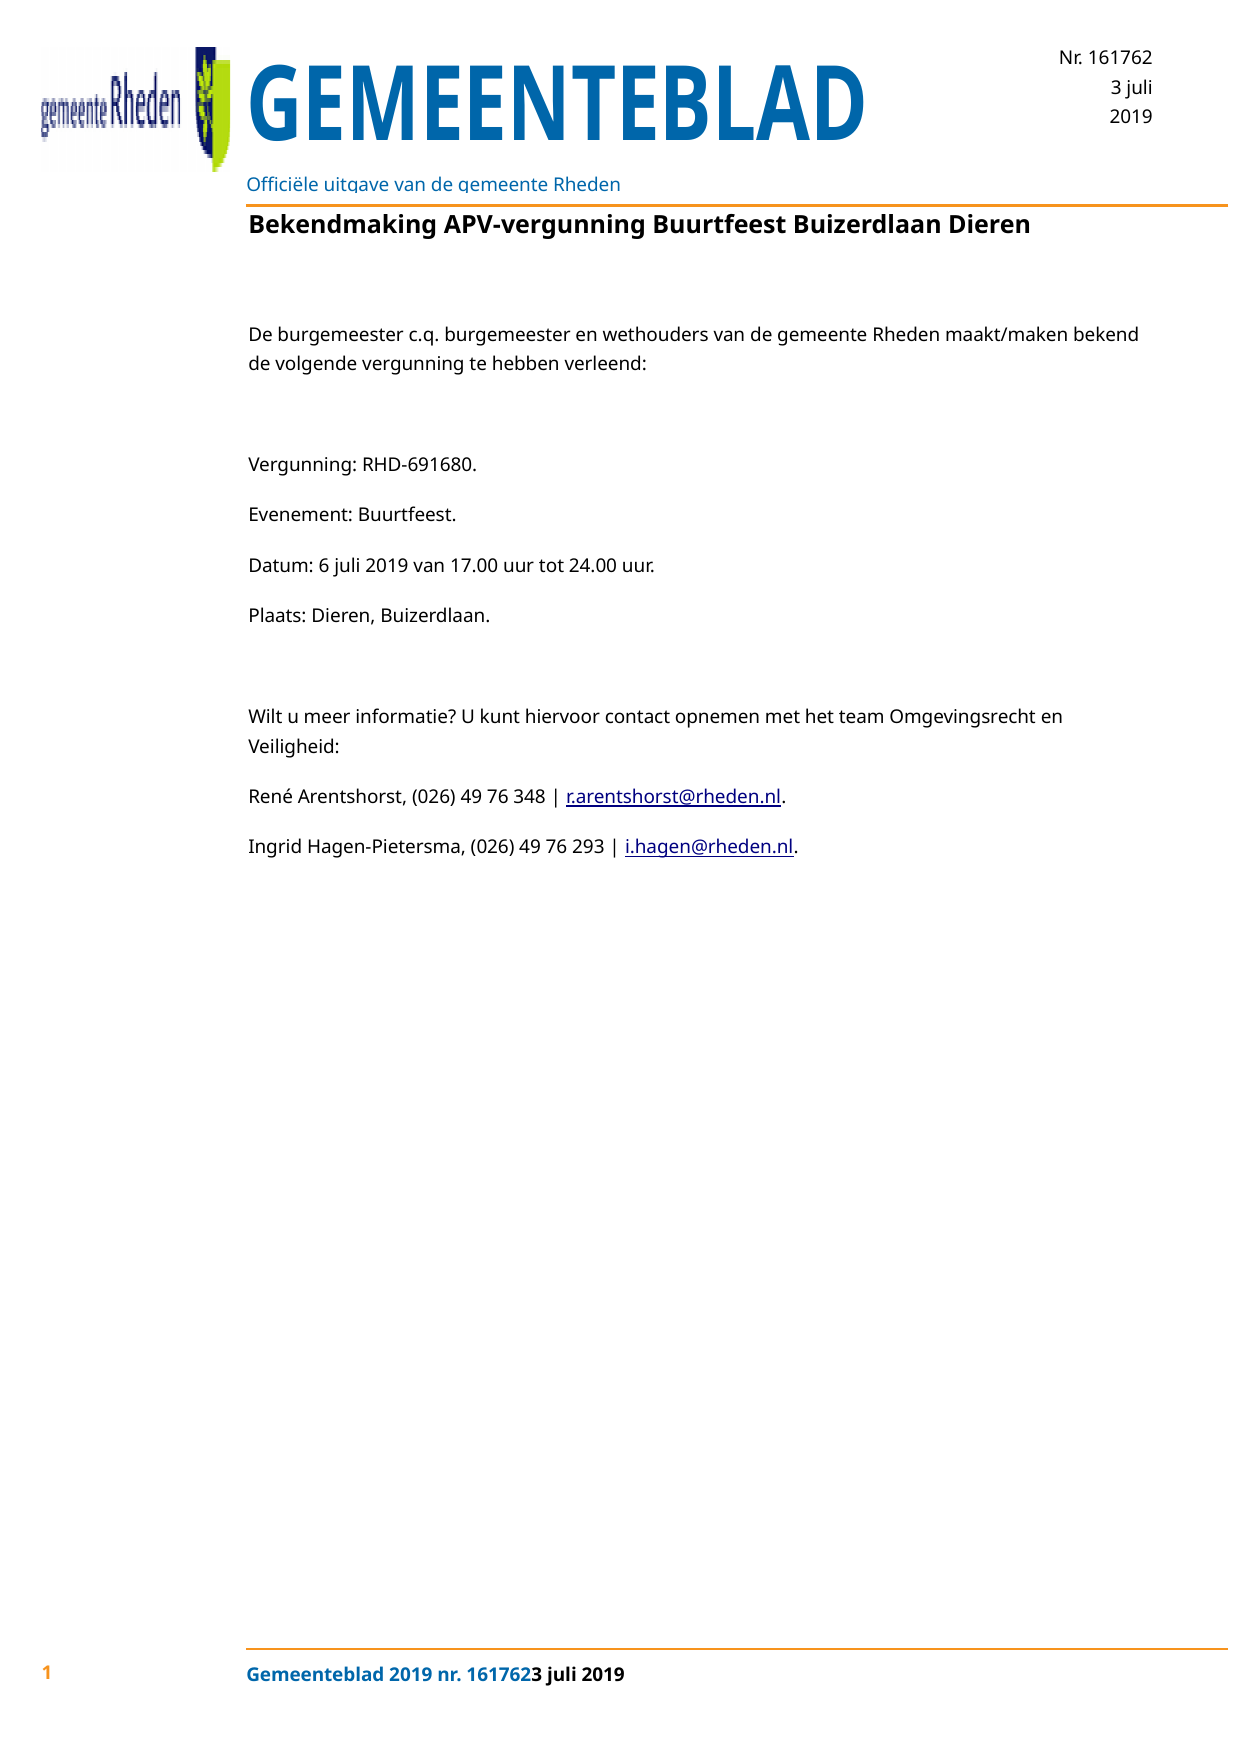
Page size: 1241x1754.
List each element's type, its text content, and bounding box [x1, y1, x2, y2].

text Bekendmaking APV-vergunning Buurtfeest Buizerdlaan Dieren [248, 207, 1152, 241]
picture [41, 47, 231, 172]
text René Arentshorst, (026) 49 76 348 | r.arentshorst@rheden.nl. [248, 783, 1152, 809]
text De burgemeester c.q. burgemeester en wethouders van de gemeente Rheden maakt/maken bekend de volgende vergunning te hebben verleend: [248, 321, 1152, 376]
text Ingrid Hagen-Pietersma, (026) 49 76 293 | i.hagen@rheden.nl. [248, 834, 1152, 859]
text Vergunning: RHD-691680. [248, 451, 1152, 477]
text Plaats: Dieren, Buizerdlaan. [248, 602, 1152, 628]
text Wilt u meer informatie? U kunt hiervoor contact opnemen met het team Omgevingsrecht en Veiligheid: [248, 703, 1152, 758]
text Datum: 6 juli 2019 van 17.00 uur tot 24.00 uur. [248, 552, 1152, 578]
text Evenement: Buurtfeest. [248, 502, 1152, 527]
